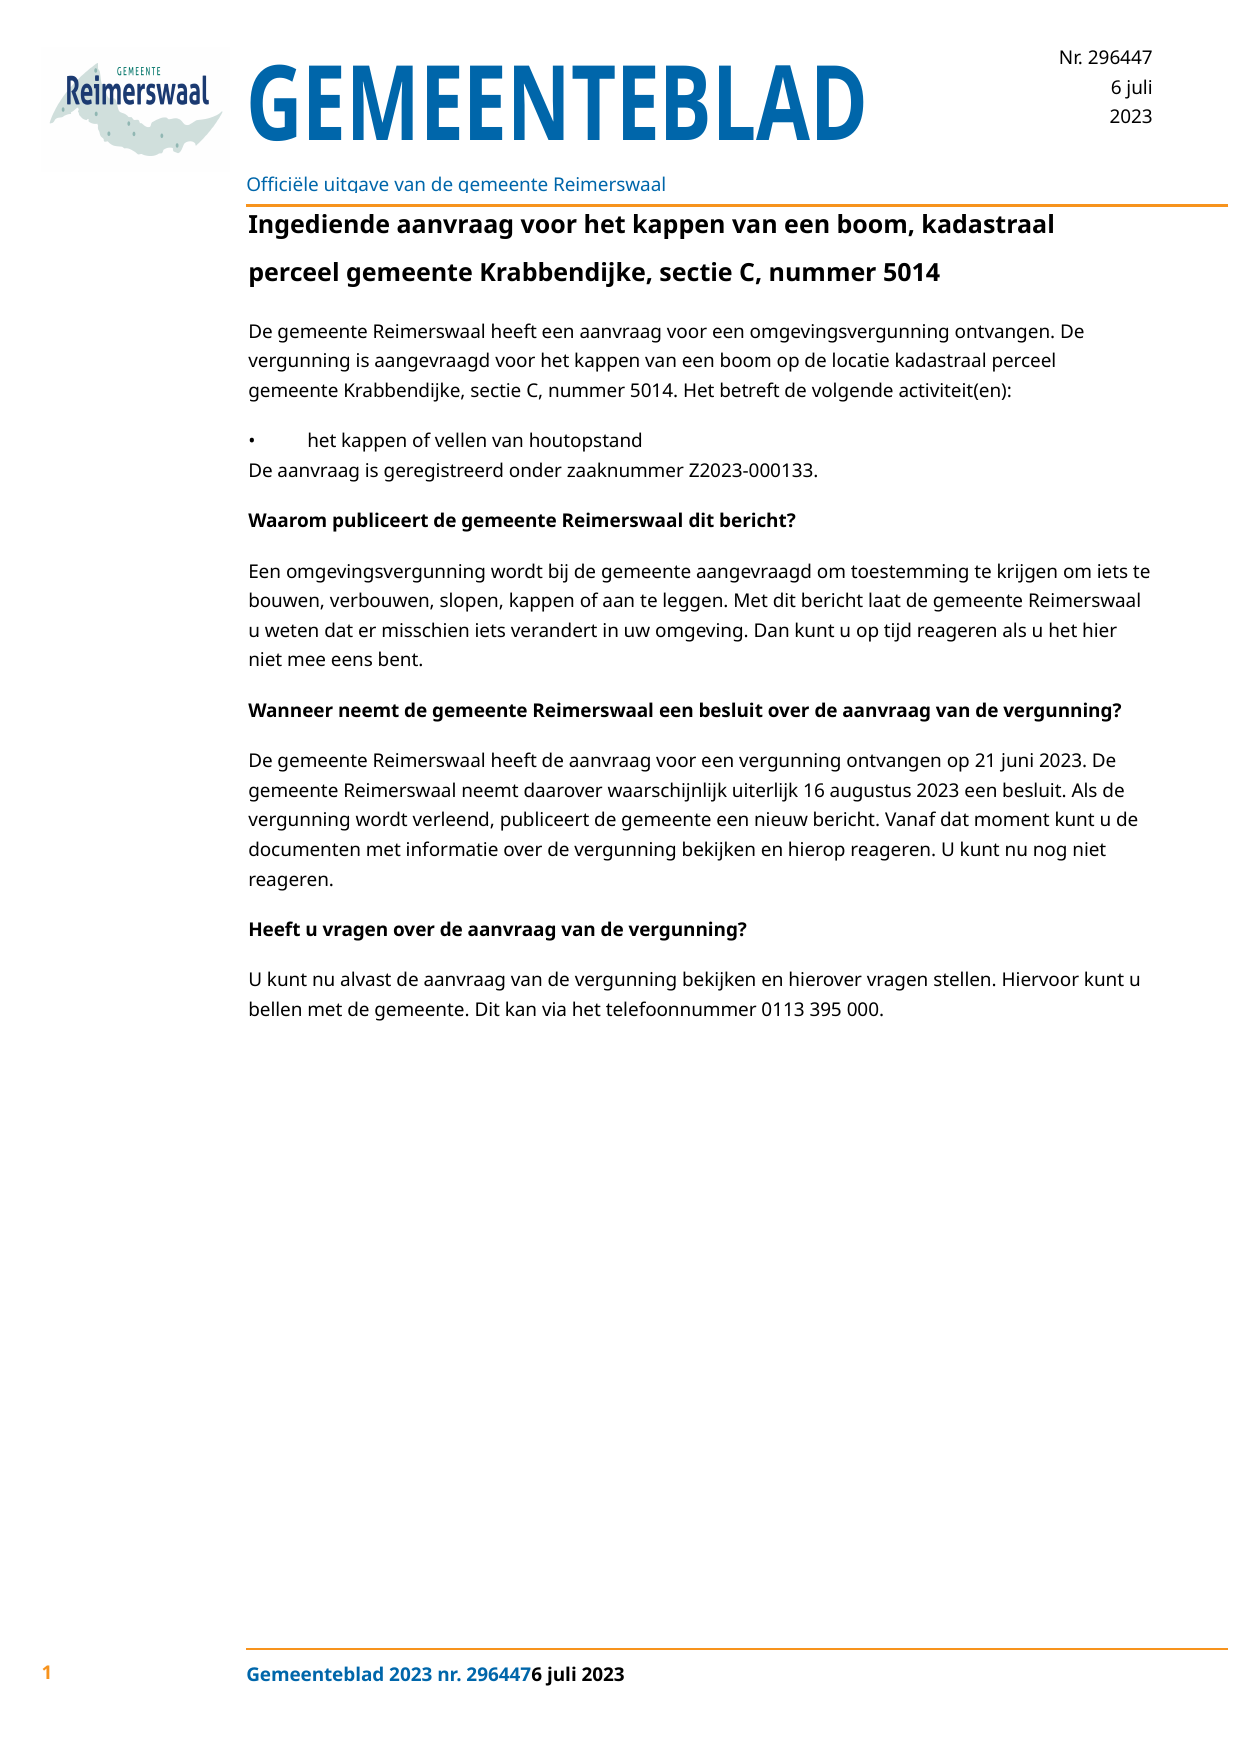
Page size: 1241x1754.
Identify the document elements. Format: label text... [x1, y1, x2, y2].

text De aanvraag is geregistreerd onder zaaknummer Z2023-000133. [248, 457, 1152, 483]
list het kappen of vellen van houtopstand [248, 427, 1152, 453]
picture [41, 47, 231, 172]
text Een omgevingsvergunning wordt bij de gemeente aangevraagd om toestemming te krijgen om iets te bouwen, verbouwen, slopen, kappen of aan te leggen. Met dit bericht laat de gemeente Reimerswaal u weten dat er misschien iets verandert in uw omgeving. Dan kunt u op tijd reageren als u het hier niet mee eens bent. [248, 558, 1152, 672]
text Wanneer neemt de gemeente Reimerswaal een besluit over de aanvraag van de vergunning? [248, 697, 1152, 723]
text De gemeente Reimerswaal heeft een aanvraag voor een omgevingsvergunning ontvangen. De vergunning is aangevraagd voor het kappen van een boom op de locatie kadastraal perceel gemeente Krabbendijke, sectie C, nummer 5014. Het betreft de volgende activiteit(en): [248, 318, 1152, 403]
text U kunt nu alvast de aanvraag van de vergunning bekijken en hierover vragen stellen. Hiervoor kunt u bellen met de gemeente. Dit kan via het telefoonnummer 0113 395 000. [248, 967, 1152, 1022]
text Waarom publiceert de gemeente Reimerswaal dit bericht? [248, 507, 1152, 533]
text Heeft u vragen over de aanvraag van de vergunning? [248, 916, 1152, 942]
text Ingediende aanvraag voor het kappen van een boom, kadastraal perceel gemeente Krabbendijke, sectie C, nummer 5014 [248, 207, 1152, 288]
text De gemeente Reimerswaal heeft de aanvraag voor een vergunning ontvangen op 21 juni 2023. De gemeente Reimerswaal neemt daarover waarschijnlijk uiterlijk 16 augustus 2023 een besluit. Als de vergunning wordt verleend, publiceert de gemeente een nieuw bericht. Vanaf dat moment kunt u de documenten met informatie over de vergunning bekijken en hierop reageren. U kunt nu nog niet reageren. [248, 747, 1152, 892]
